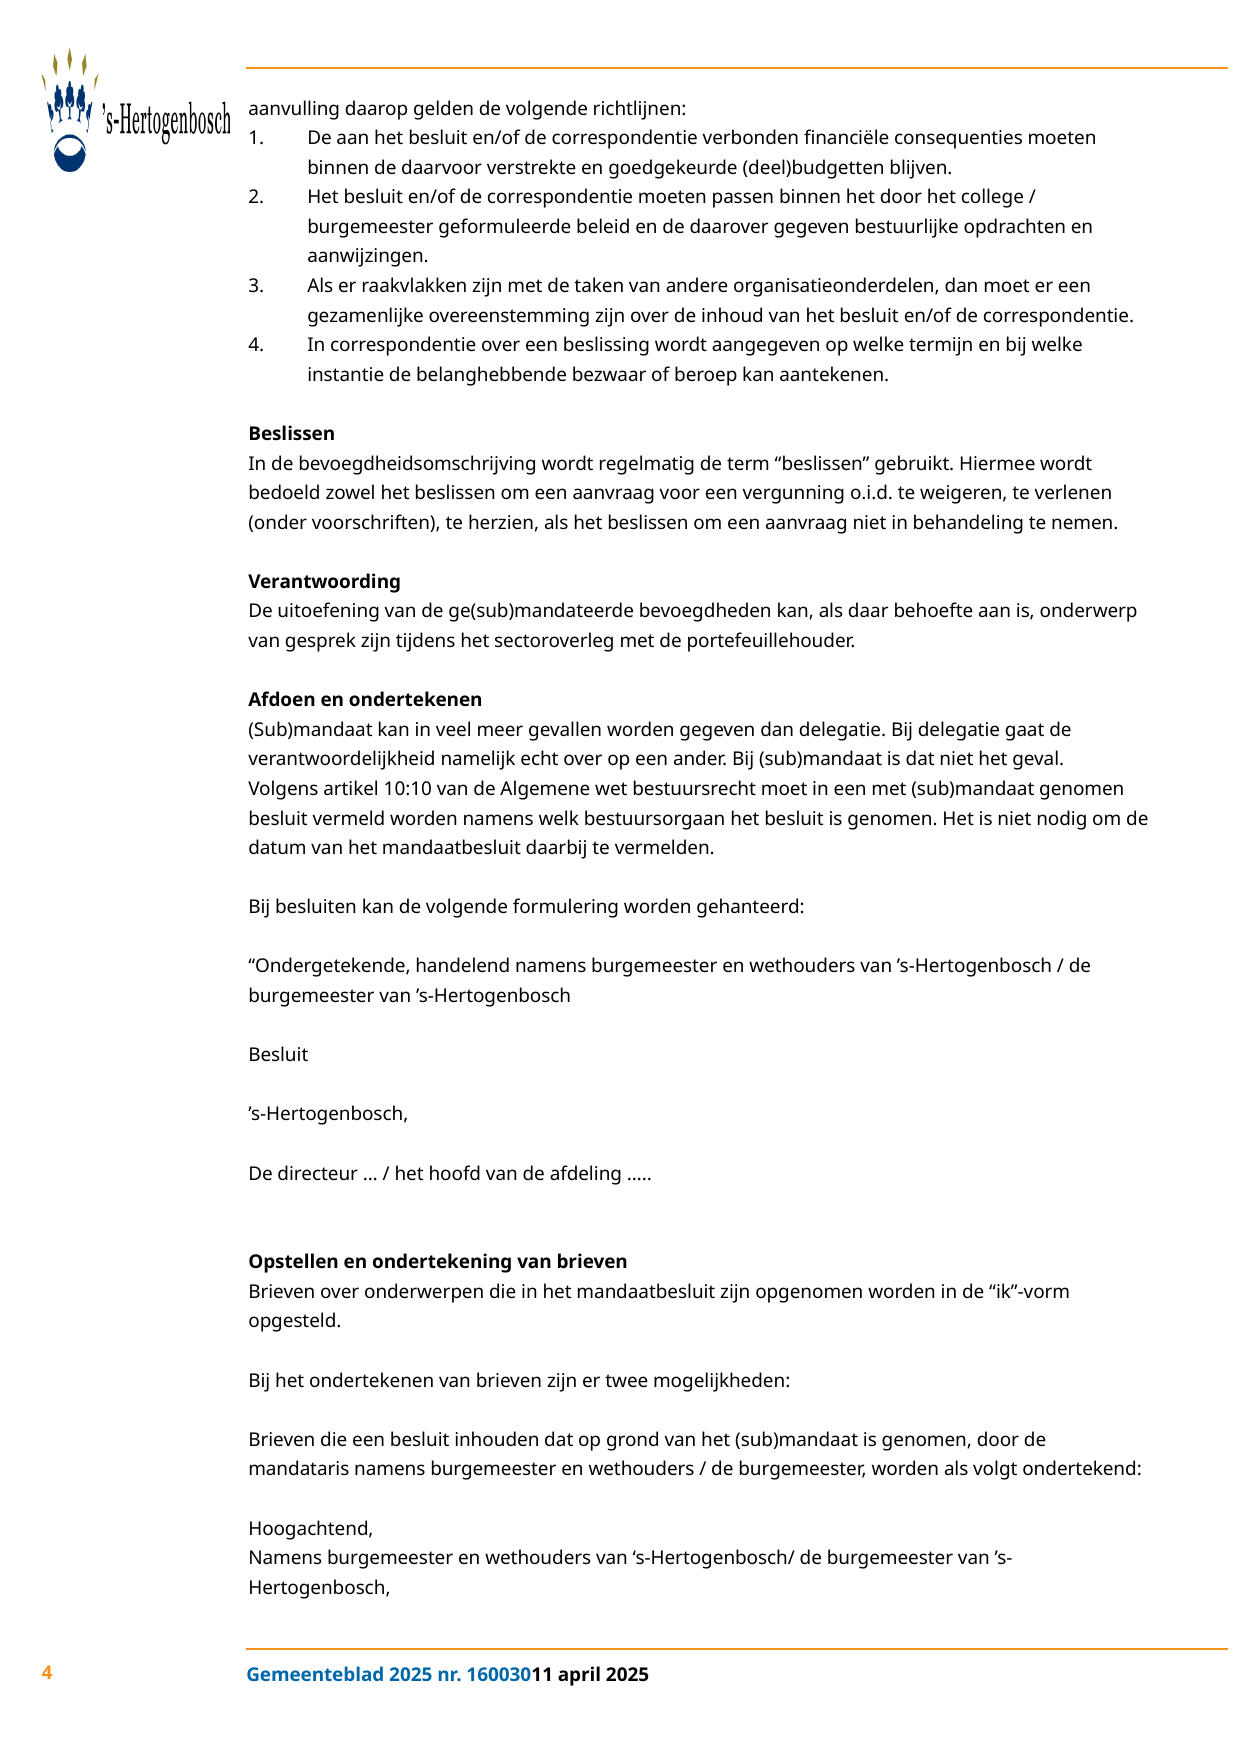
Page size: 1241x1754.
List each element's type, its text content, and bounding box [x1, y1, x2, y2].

list Het besluit en/of de correspondentie moeten passen binnen het door het college / burgemeester geformuleerde beleid en de daarover gegeven bestuurlijke opdrachten en aanwijzingen. [248, 183, 1152, 268]
list De aan het besluit en/of de correspondentie verbonden financiële consequenties moeten binnen de daarvoor verstrekte en goedgekeurde (deel)budgetten blijven. [248, 124, 1152, 180]
text Verantwoording [248, 568, 1152, 594]
text Afdoen en ondertekenen [248, 686, 1152, 712]
text Namens burgemeester en wethouders van ‘s-Hertogenbosch/ de burgemeester van ’s-Hertogenbosch, [248, 1544, 1152, 1600]
list In correspondentie over een beslissing wordt aangegeven op welke termijn en bij welke instantie de belanghebbende bezwaar of beroep kan aantekenen. [248, 331, 1152, 387]
text Bij besluiten kan de volgende formulering worden gehanteerd: [248, 893, 1152, 919]
text In de bevoegdheidsomschrijving wordt regelmatig de term “beslissen” gebruikt. Hiermee wordt bedoeld zowel het beslissen om een aanvraag voor een vergunning o.i.d. te weigeren, te verlenen (onder voorschriften), te herzien, als het beslissen om een aanvraag niet in behandeling te nemen. [248, 450, 1152, 535]
text Besluit [248, 1041, 1152, 1067]
text Opstellen en ondertekening van brieven [248, 1248, 1152, 1274]
text Bij het ondertekenen van brieven zijn er twee mogelijkheden: [248, 1367, 1152, 1393]
text ’s-Hertogenbosch, [248, 1101, 1152, 1126]
text Brieven over onderwerpen die in het mandaatbesluit zijn opgenomen worden in de “ik”-vorm opgesteld. [248, 1278, 1152, 1333]
text Beslissen [248, 420, 1152, 446]
text Hoogachtend, [248, 1515, 1152, 1541]
text “Ondergetekende, handelend namens burgemeester en wethouders van ’s-Hertogenbosch / de burgemeester van ’s-Hertogenbosch [248, 953, 1152, 1008]
list Als er raakvlakken zijn met de taken van andere organisatieonderdelen, dan moet er een gezamenlijke overeenstemming zijn over de inhoud van het besluit en/of de correspondentie. [248, 272, 1152, 328]
text (Sub)mandaat kan in veel meer gevallen worden gegeven dan delegatie. Bij delegatie gaat de verantwoordelijkheid namelijk echt over op een ander. Bij (sub)mandaat is dat niet het geval. [248, 716, 1152, 771]
text Volgens artikel 10:10 van de Algemene wet bestuursrecht moet in een met (sub)mandaat genomen besluit vermeld worden namens welk bestuursorgaan het besluit is genomen. Het is niet nodig om de datum van het mandaatbesluit daarbij te vermelden. [248, 775, 1152, 860]
text De directeur … / het hoofd van de afdeling ….. [248, 1160, 1152, 1186]
picture [41, 47, 231, 172]
text aanvulling daarop gelden de volgende richtlijnen: [248, 95, 1152, 121]
text Brieven die een besluit inhouden dat op grond van het (sub)mandaat is genomen, door de mandataris namens burgemeester en wethouders / de burgemeester, worden als volgt ondertekend: [248, 1426, 1152, 1481]
text De uitoefening van de ge(sub)mandateerde bevoegdheden kan, als daar behoefte aan is, onderwerp van gesprek zijn tijdens het sectoroverleg met de portefeuillehouder. [248, 598, 1152, 653]
